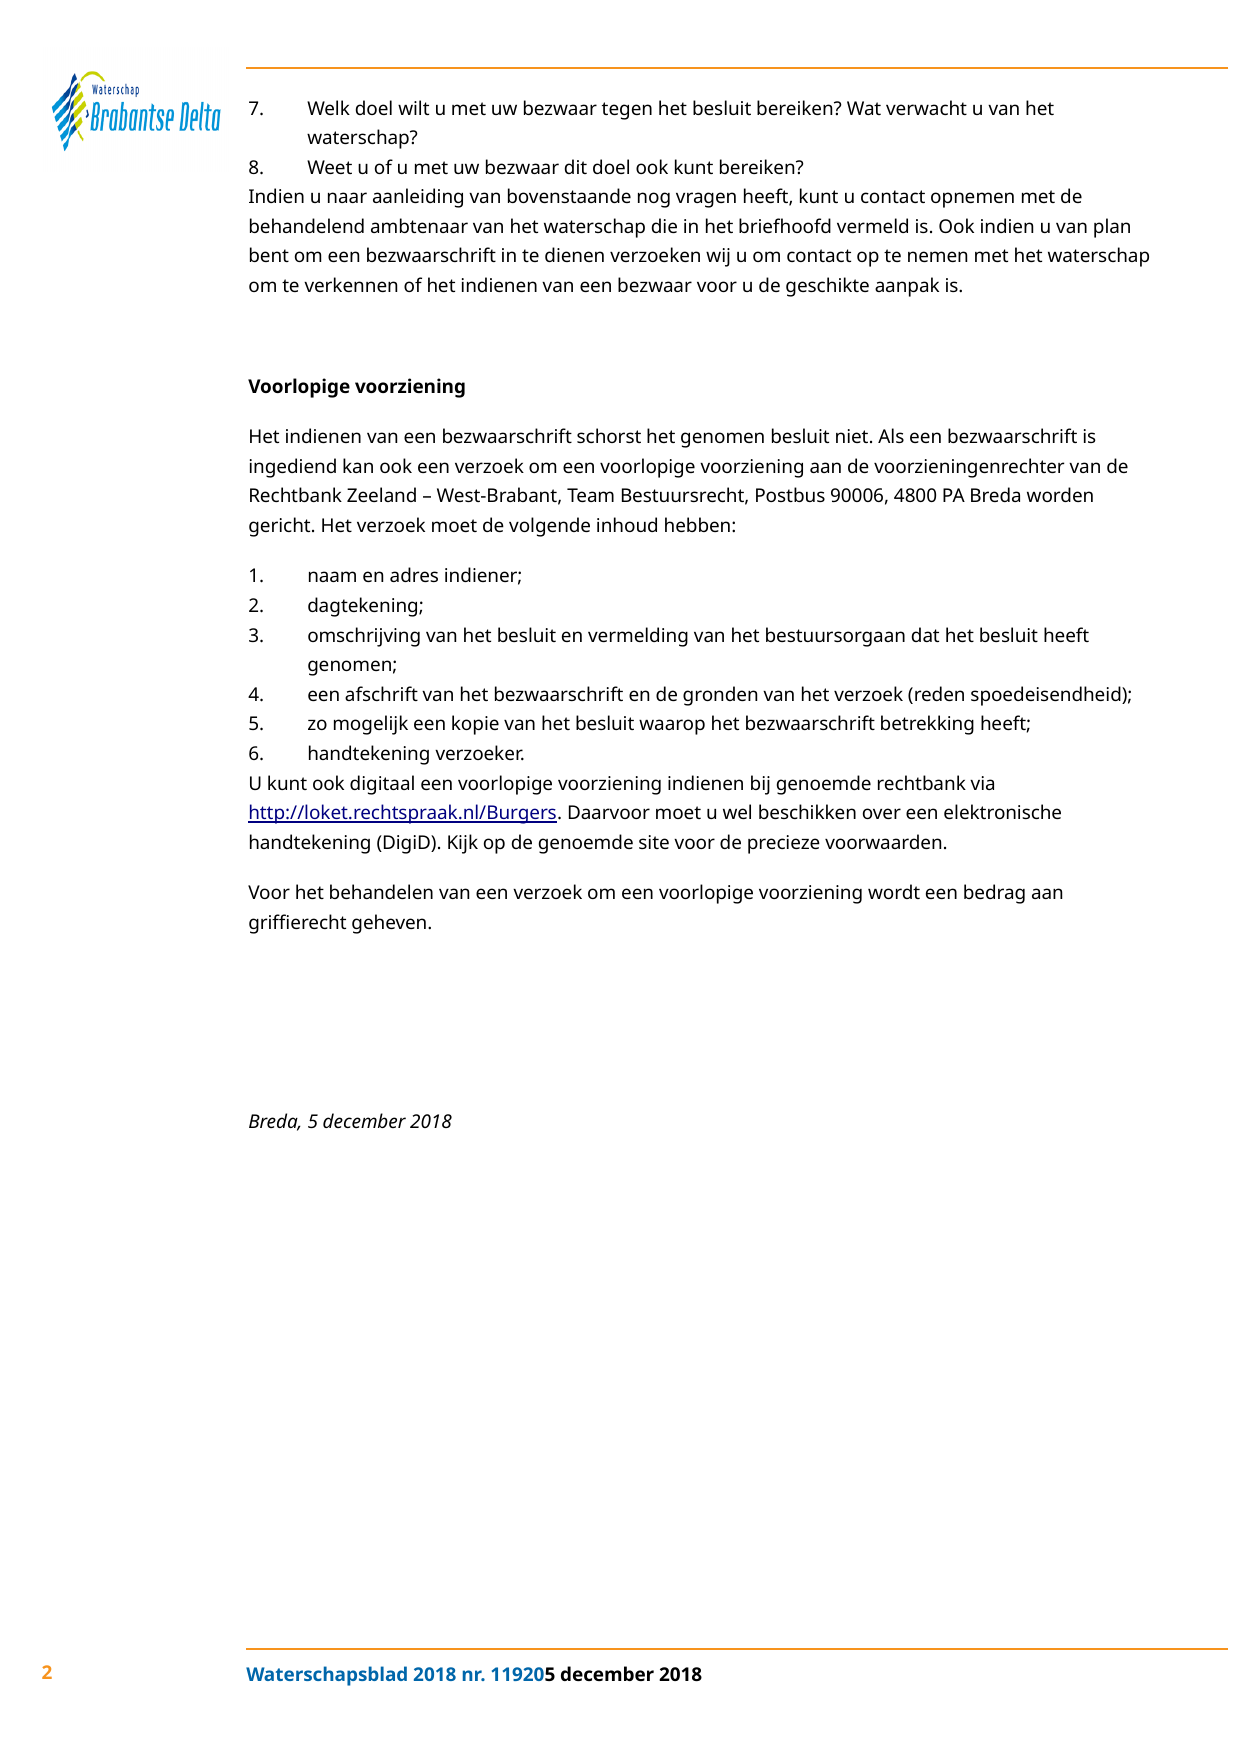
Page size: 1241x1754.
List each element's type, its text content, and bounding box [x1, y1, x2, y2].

text Breda, 5 december 2018 [248, 1108, 1152, 1134]
list handtekening verzoeker. [248, 740, 1152, 766]
list een afschrift van het bezwaarschrift en de gronden van het verzoek (reden spoedeisendheid); [248, 681, 1152, 707]
list zo mogelijk een kopie van het besluit waarop het bezwaarschrift betrekking heeft; [248, 711, 1152, 736]
picture [41, 47, 231, 172]
text U kunt ook digitaal een voorlopige voorziening indienen bij genoemde rechtbank via http://loket.rechtspraak.nl/Burgers. Daarvoor moet u wel beschikken over een elektronische handtekening (DigiD). Kijk op de genoemde site voor de precieze voorwaarden. [248, 770, 1152, 855]
text Voor het behandelen van een verzoek om een voorlopige voorziening wordt een bedrag aan griffierecht geheven. [248, 879, 1152, 935]
list naam en adres indiener; [248, 563, 1152, 588]
list omschrijving van het besluit en vermelding van het bestuursorgaan dat het besluit heeft genomen; [248, 622, 1152, 677]
list Weet u of u met uw bezwaar dit doel ook kunt bereiken? [248, 154, 1152, 180]
list dagtekening; [248, 592, 1152, 618]
text Indien u naar aanleiding van bovenstaande nog vragen heeft, kunt u contact opnemen met de behandelend ambtenaar van het waterschap die in het briefhoofd vermeld is. Ook indien u van plan bent om een bezwaarschrift in te dienen verzoeken wij u om contact op te nemen met het waterschap om te verkennen of het indienen van een bezwaar voor u de geschikte aanpak is. [248, 183, 1152, 298]
text Voorlopige voorziening [248, 373, 1152, 399]
text Het indienen van een bezwaarschrift schorst het genomen besluit niet. Als een bezwaarschrift is ingediend kan ook een verzoek om een voorlopige voorziening aan de voorzieningenrechter van de Rechtbank Zeeland – West-Brabant, Team Bestuursrecht, Postbus 90006, 4800 PA Breda worden gericht. Het verzoek moet de volgende inhoud hebben: [248, 423, 1152, 538]
list Welk doel wilt u met uw bezwaar tegen het besluit bereiken? Wat verwacht u van het waterschap? [248, 95, 1152, 150]
